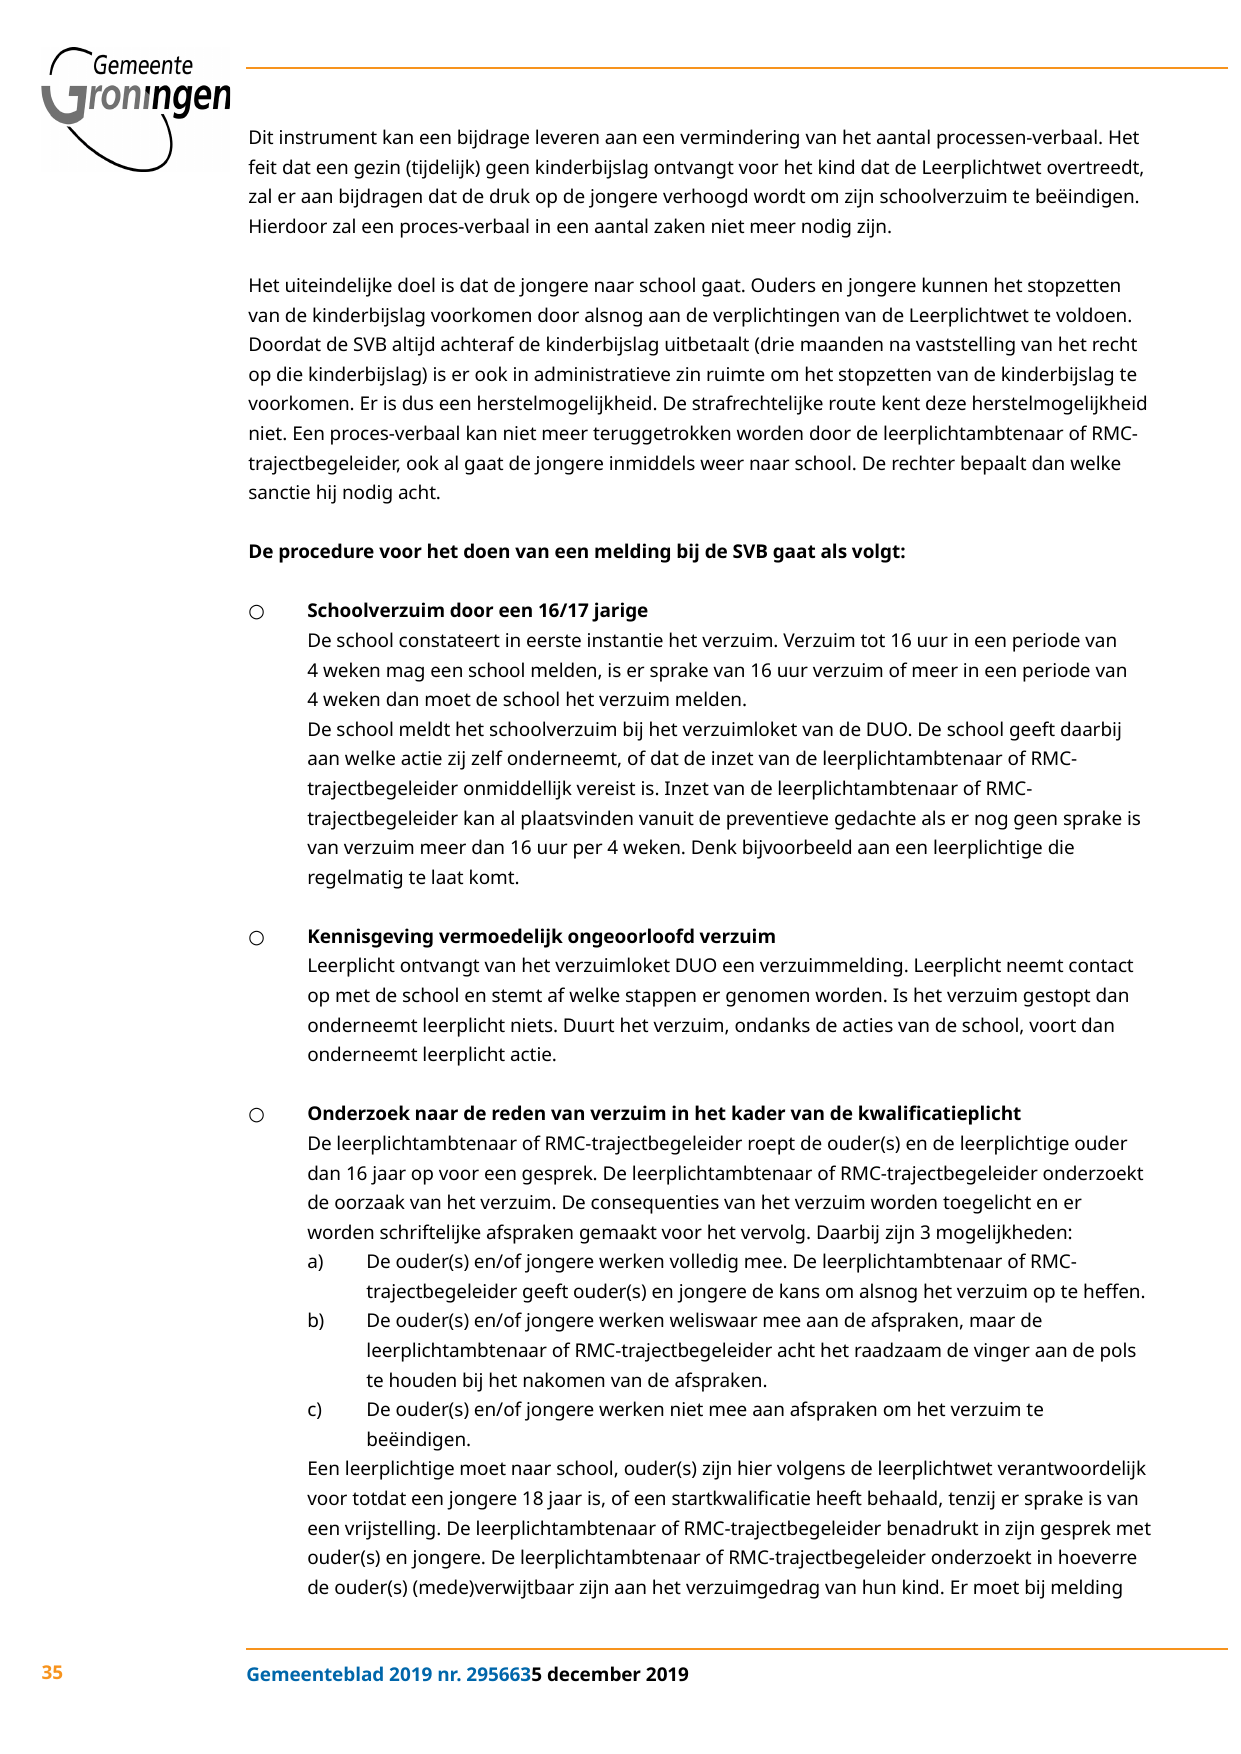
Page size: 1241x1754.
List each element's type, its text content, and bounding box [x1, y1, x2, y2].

list De ouder(s) en/of jongere werken niet mee aan afspraken om het verzuim te beëindigen. [307, 1396, 1152, 1452]
list Leerplicht ontvangt van het verzuimloket DUO een verzuimmelding. Leerplicht neemt contact op met de school en stemt af welke stappen er genomen worden. Is het verzuim gestopt dan onderneemt leerplicht niets. Duurt het verzuim, ondanks de acties van de school, voort dan onderneemt leerplicht actie. [248, 953, 1152, 1067]
list De leerplichtambtenaar of RMC-trajectbegeleider roept de ouder(s) en de leerplichtige ouder dan 16 jaar op voor een gesprek. De leerplichtambtenaar of RMC-trajectbegeleider onderzoekt de oorzaak van het verzuim. De consequenties van het verzuim worden toegelicht en er worden schriftelijke afspraken gemaakt voor het vervolg. Daarbij zijn 3 mogelijkheden: [248, 1130, 1152, 1245]
list De school constateert in eerste instantie het verzuim. Verzuim tot 16 uur in een periode van 4 weken mag een school melden, is er sprake van 16 uur verzuim of meer in een periode van 4 weken dan moet de school het verzuim melden. [248, 627, 1152, 712]
list De ouder(s) en/of jongere werken volledig mee. De leerplichtambtenaar of RMC-trajectbegeleider geeft ouder(s) en jongere de kans om alsnog het verzuim op te heffen. [307, 1248, 1152, 1304]
text Dit instrument kan een bijdrage leveren aan een vermindering van het aantal processen-verbaal. Het feit dat een gezin (tijdelijk) geen kinderbijslag ontvangt voor het kind dat de Leerplichtwet overtreedt, zal er aan bijdragen dat de druk op de jongere verhoogd wordt om zijn schoolverzuim te beëindigen. Hierdoor zal een proces-verbaal in een aantal zaken niet meer nodig zijn. [248, 124, 1152, 239]
text De procedure voor het doen van een melding bij de SVB gaat als volgt: [248, 538, 1152, 564]
text Het uiteindelijke doel is dat de jongere naar school gaat. Ouders en jongere kunnen het stopzetten van de kinderbijslag voorkomen door alsnog aan de verplichtingen van de Leerplichtwet te voldoen. Doordat de SVB altijd achteraf de kinderbijslag uitbetaalt (drie maanden na vaststelling van het recht op die kinderbijslag) is er ook in administratieve zin ruimte om het stopzetten van de kinderbijslag te voorkomen. Er is dus een herstelmogelijkheid. De strafrechtelijke route kent deze herstelmogelijkheid niet. Een proces-verbaal kan niet meer teruggetrokken worden door de leerplichtambtenaar of RMC-trajectbegeleider, ook al gaat de jongere inmiddels weer naar school. De rechter bepaalt dan welke sanctie hij nodig acht. [248, 272, 1152, 505]
list Schoolverzuim door een 16/17 jarige [248, 598, 1152, 623]
list De school meldt het schoolverzuim bij het verzuimloket van de DUO. De school geeft daarbij aan welke actie zij zelf onderneemt, of dat de inzet van de leerplichtambtenaar of RMC-trajectbegeleider onmiddellijk vereist is. Inzet van de leerplichtambtenaar of RMC-trajectbegeleider kan al plaatsvinden vanuit de preventieve gedachte als er nog geen sprake is van verzuim meer dan 16 uur per 4 weken. Denk bijvoorbeeld aan een leerplichtige die regelmatig te laat komt. [248, 716, 1152, 890]
picture [41, 47, 231, 172]
list Een leerplichtige moet naar school, ouder(s) zijn hier volgens de leerplichtwet verantwoordelijk voor totdat een jongere 18 jaar is, of een startkwalificatie heeft behaald, tenzij er sprake is van een vrijstelling. De leerplichtambtenaar of RMC-trajectbegeleider benadrukt in zijn gesprek met ouder(s) en jongere. De leerplichtambtenaar of RMC-trajectbegeleider onderzoekt in hoeverre de ouder(s) (mede)verwijtbaar zijn aan het verzuimgedrag van hun kind. Er moet bij melding [248, 1456, 1152, 1600]
list Kennisgeving vermoedelijk ongeoorloofd verzuim [248, 923, 1152, 949]
list Onderzoek naar de reden van verzuim in het kader van de kwalificatieplicht [248, 1101, 1152, 1126]
list De ouder(s) en/of jongere werken weliswaar mee aan de afspraken, maar de leerplichtambtenaar of RMC-trajectbegeleider acht het raadzaam de vinger aan de pols te houden bij het nakomen van de afspraken. [307, 1308, 1152, 1393]
